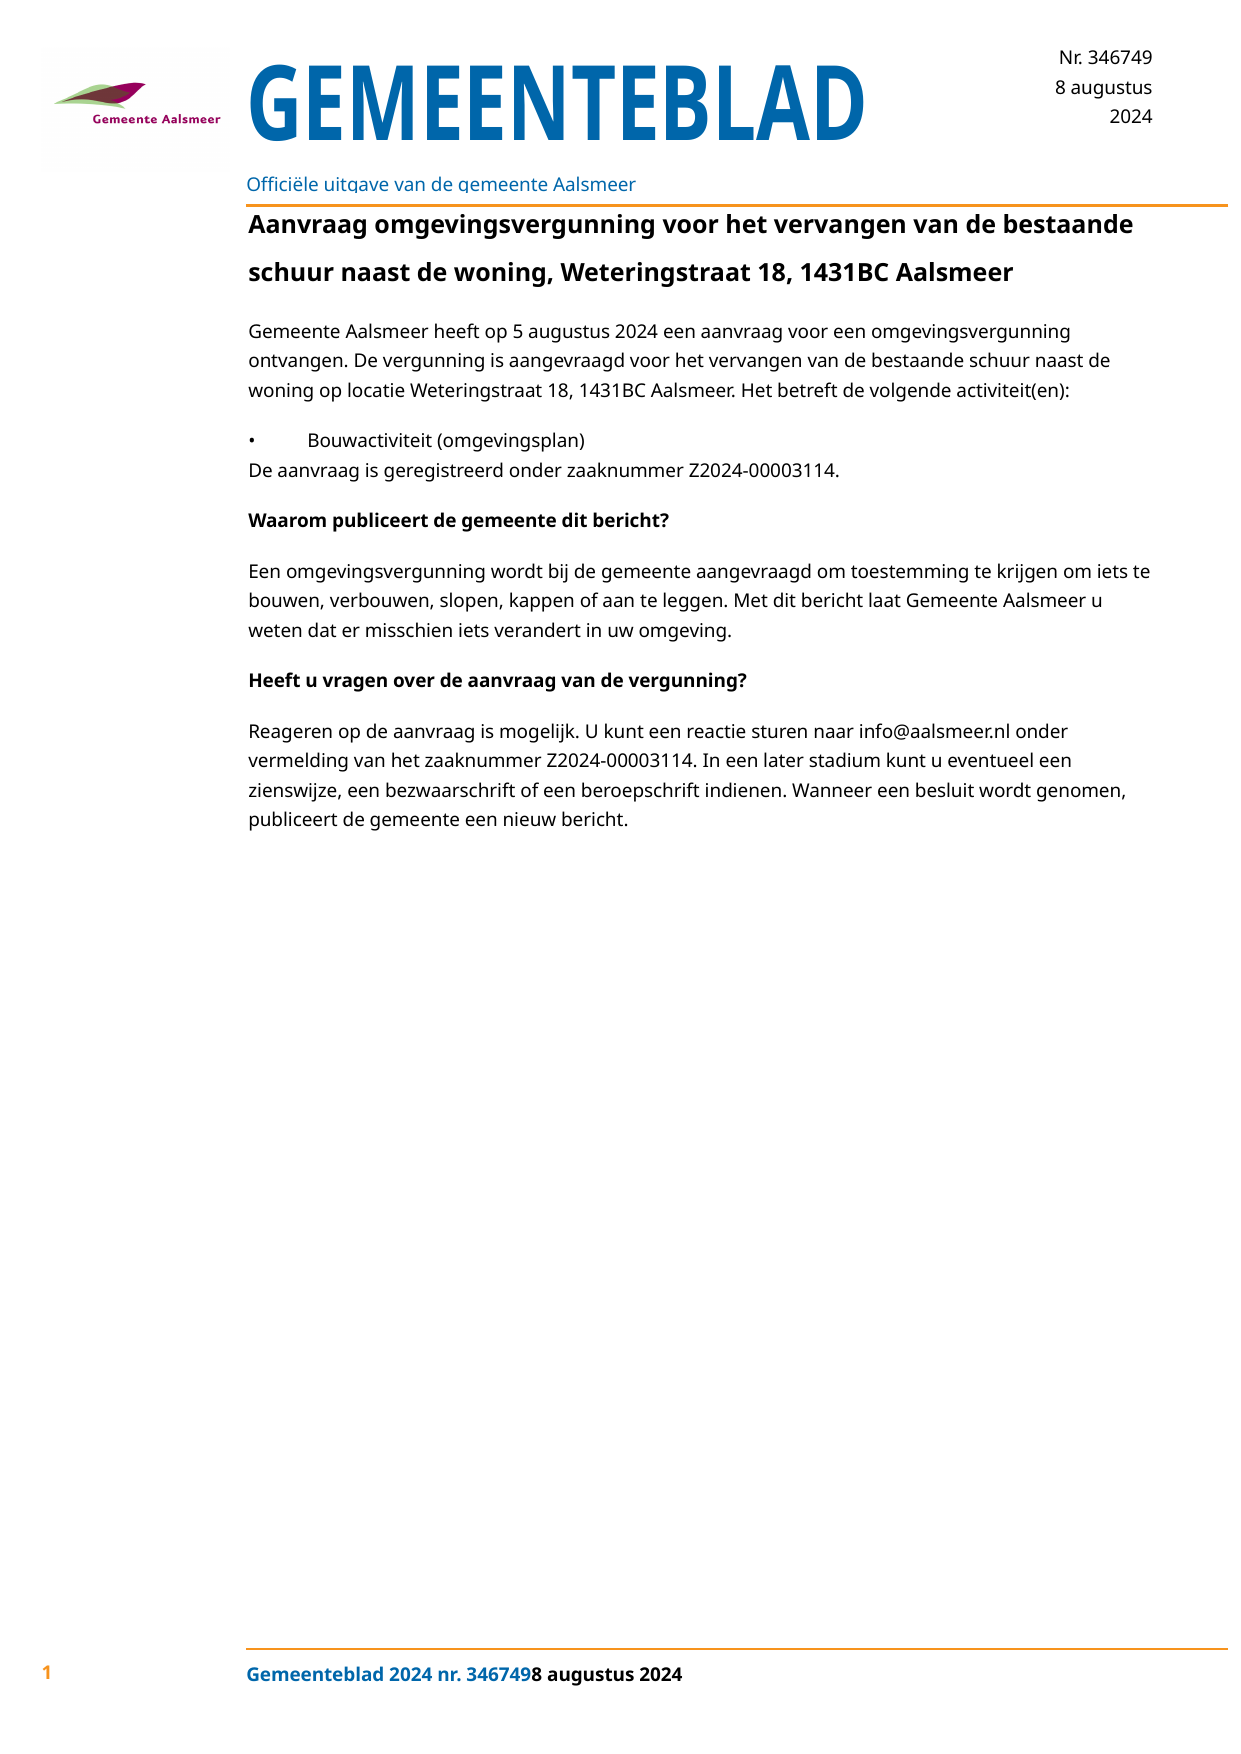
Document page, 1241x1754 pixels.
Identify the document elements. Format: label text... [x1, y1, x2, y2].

text Waarom publiceert de gemeente dit bericht? [248, 507, 1152, 533]
text De aanvraag is geregistreerd onder zaaknummer Z2024-00003114. [248, 457, 1152, 483]
text Gemeente Aalsmeer heeft op 5 augustus 2024 een aanvraag voor een omgevingsvergunning ontvangen. De vergunning is aangevraagd voor het vervangen van de bestaande schuur naast de woning op locatie Weteringstraat 18, 1431BC Aalsmeer. Het betreft de volgende activiteit(en): [248, 318, 1152, 403]
text Een omgevingsvergunning wordt bij de gemeente aangevraagd om toestemming te krijgen om iets te bouwen, verbouwen, slopen, kappen of aan te leggen. Met dit bericht laat Gemeente Aalsmeer u weten dat er misschien iets verandert in uw omgeving. [248, 558, 1152, 643]
picture [41, 47, 231, 172]
list Bouwactiviteit (omgevingsplan) [248, 427, 1152, 453]
text Aanvraag omgevingsvergunning voor het vervangen van de bestaande schuur naast de woning, Weteringstraat 18, 1431BC Aalsmeer [248, 207, 1152, 288]
text Heeft u vragen over de aanvraag van de vergunning? [248, 667, 1152, 693]
text Reageren op de aanvraag is mogelijk. U kunt een reactie sturen naar info@aalsmeer.nl onder vermelding van het zaaknummer Z2024-00003114. In een later stadium kunt u eventueel een zienswijze, een bezwaarschrift of een beroepschrift indienen. Wanneer een besluit wordt genomen, publiceert de gemeente een nieuw bericht. [248, 718, 1152, 832]
